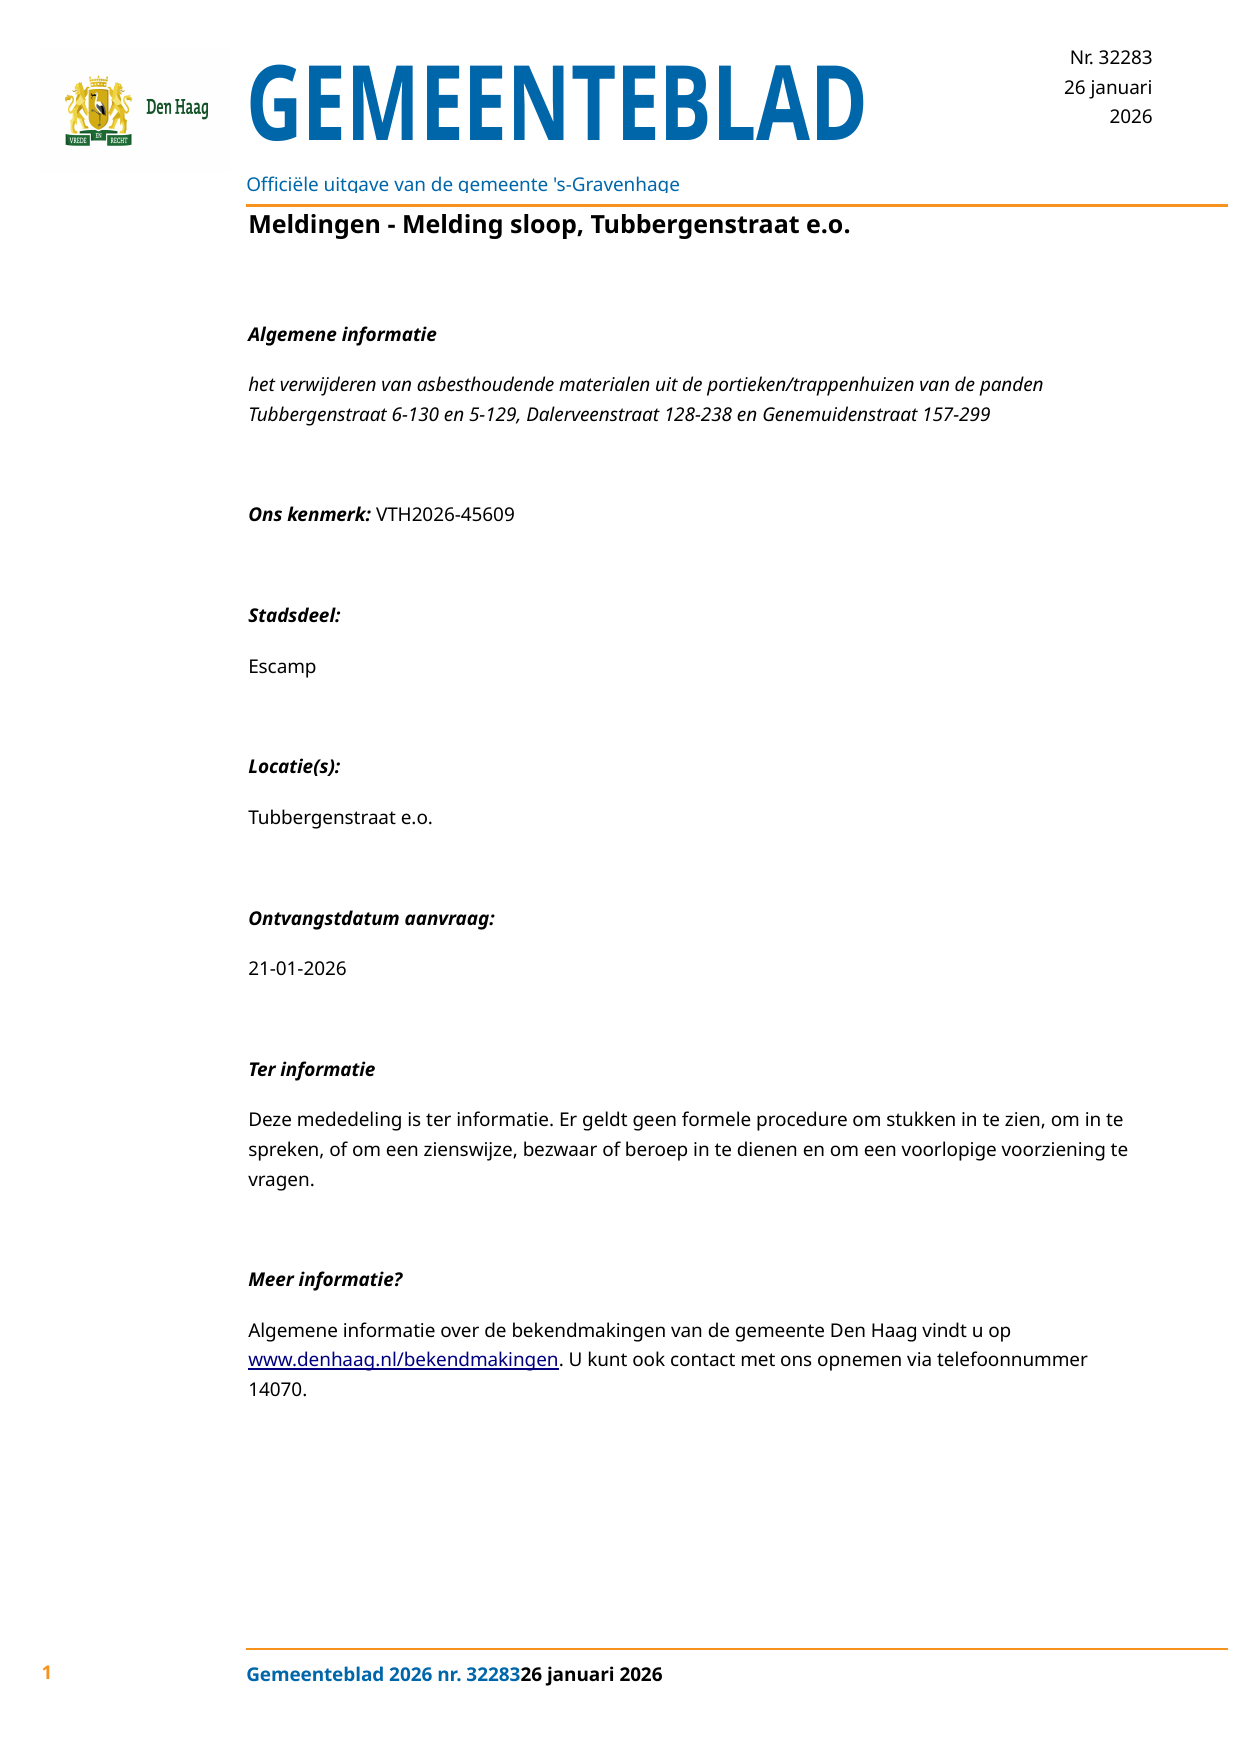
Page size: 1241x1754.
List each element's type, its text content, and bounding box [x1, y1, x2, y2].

text Deze mededeling is ter informatie. Er geldt geen formele procedure om stukken in te zien, om in te spreken, of om een zienswijze, bezwaar of beroep in te dienen en om een voorlopige voorziening te vragen. [248, 1107, 1152, 1191]
text Ter informatie [248, 1056, 1152, 1082]
text Meer informatie? [248, 1267, 1152, 1292]
text Algemene informatie over de bekendmakingen van de gemeente Den Haag vindt u op www.denhaag.nl/bekendmakingen. U kunt ook contact met ons opnemen via telefoonnummer 14070. [248, 1317, 1152, 1402]
text Stadsdeel: [248, 602, 1152, 628]
text Tubbergenstraat e.o. [248, 804, 1152, 830]
text Meldingen - Melding sloop, Tubbergenstraat e.o. [248, 207, 1152, 241]
text Ontvangstdatum aanvraag: [248, 905, 1152, 931]
text het verwijderen van asbesthoudende materialen uit de portieken/trappenhuizen van de panden Tubbergenstraat 6-130 en 5-129, Dalerveenstraat 128-238 en Genemuidenstraat 157-299 [248, 371, 1152, 426]
picture [41, 47, 231, 172]
text Locatie(s): [248, 754, 1152, 779]
text Algemene informatie [248, 321, 1152, 346]
text Escamp [248, 653, 1152, 678]
text 21-01-2026 [248, 955, 1152, 981]
text Ons kenmerk: VTH2026-45609 [248, 502, 1152, 527]
